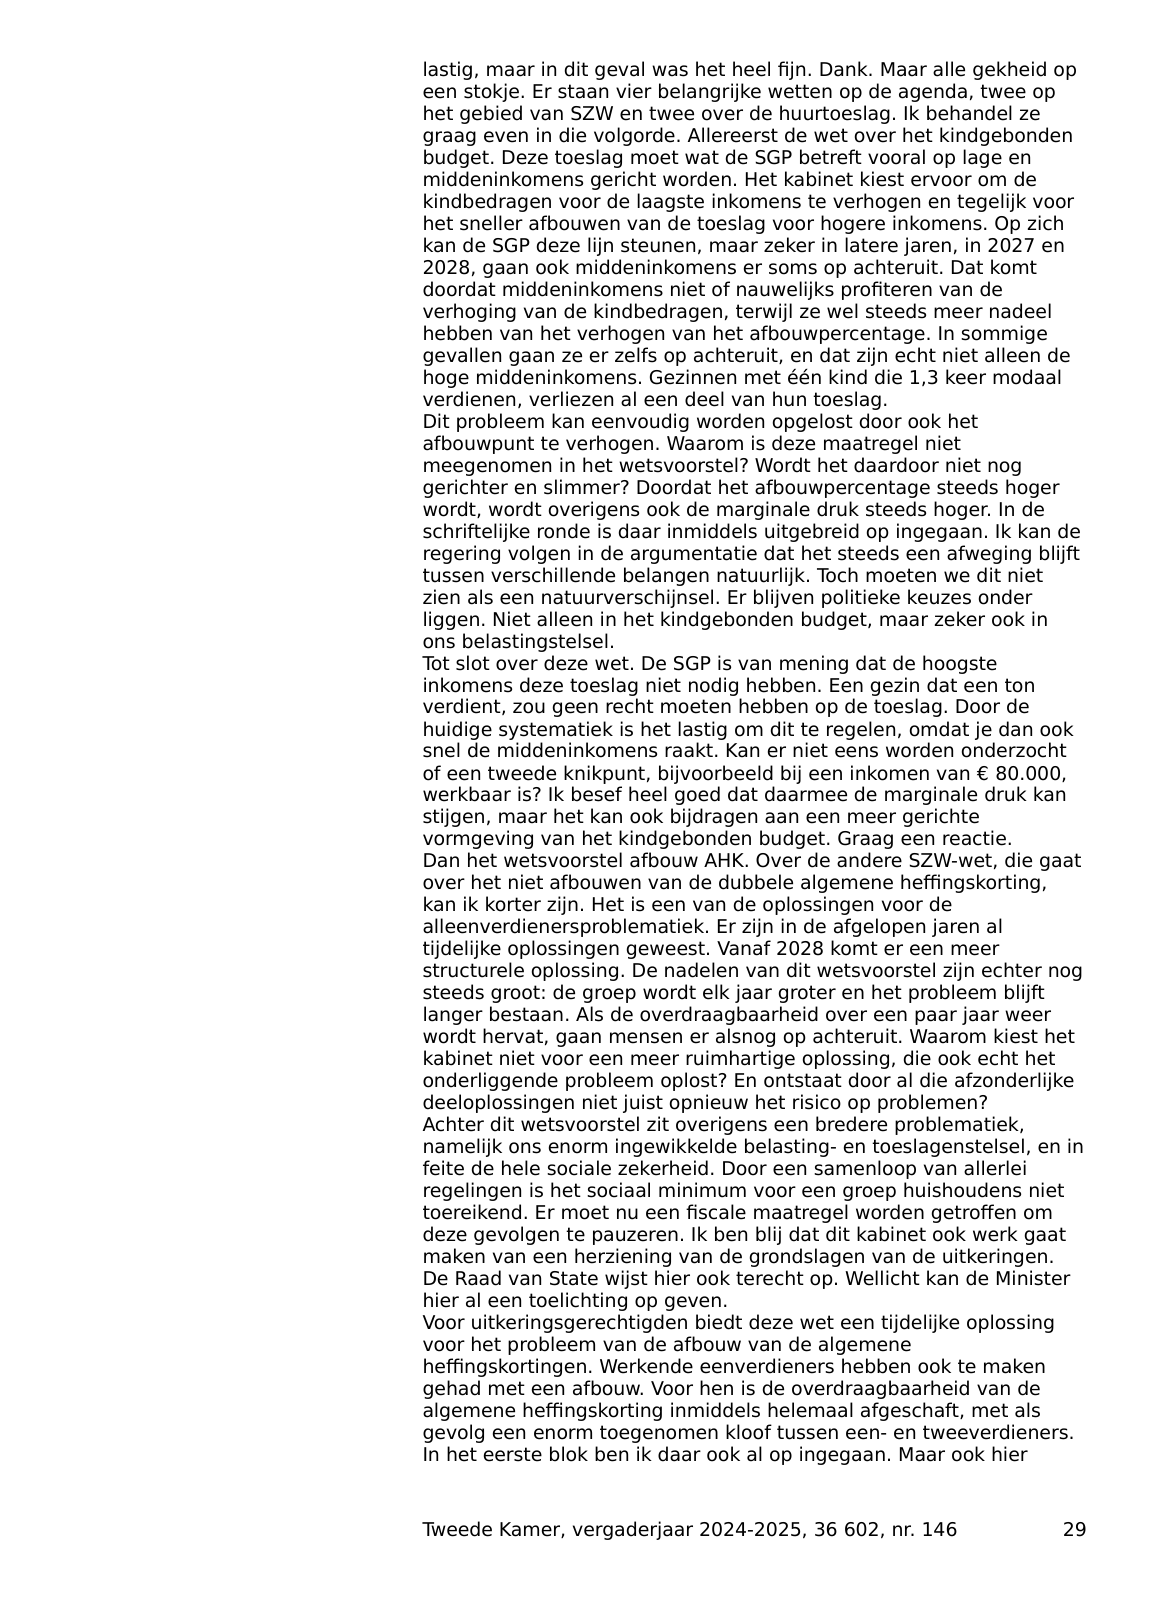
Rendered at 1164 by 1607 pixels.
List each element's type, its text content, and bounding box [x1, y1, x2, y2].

text Achter dit wetsvoorstel zit overigens een bredere problematiek, namelijk ons enorm ingewikkelde belasting- en toeslagenstelsel, en in feite de hele sociale zekerheid. Door een samenloop van allerlei regelingen is het sociaal minimum voor een groep huishoudens niet toereikend. Er moet nu een fiscale maatregel worden getroffen om deze gevolgen te pauzeren. Ik ben blij dat dit kabinet ook werk gaat maken van een herziening van de grondslagen van de uitkeringen. De Raad van State wijst hier ook terecht op. Wellicht kan de Minister hier al een toelichting op geven. [422, 1114, 1087, 1312]
text Tot slot over deze wet. De SGP is van mening dat de hoogste inkomens deze toeslag niet nodig hebben. Een gezin dat een ton verdient, zou geen recht moeten hebben op de toeslag. Door de huidige systematiek is het lastig om dit te regelen, omdat je dan ook snel de middeninkomens raakt. Kan er niet eens worden onderzocht of een tweede knikpunt, bijvoorbeeld bij een inkomen van € 80.000, werkbaar is? Ik besef heel goed dat daarmee de marginale druk kan stijgen, maar het kan ook bijdragen aan een meer gerichte vormgeving van het kindgebonden budget. Graag een reactie. [422, 652, 1087, 850]
text Voor uitkeringsgerechtigden biedt deze wet een tijdelijke oplossing voor het probleem van de afbouw van de algemene heffingskortingen. Werkende eenverdieners hebben ook te maken gehad met een afbouw. Voor hen is de overdraagbaarheid van de algemene heffingskorting inmiddels helemaal afgeschaft, met als gevolg een enorm toegenomen kloof tussen een- en tweeverdieners. In het eerste blok ben ik daar ook al op ingegaan. Maar ook hier [422, 1312, 1087, 1466]
text lastig, maar in dit geval was het heel fijn. Dank. Maar alle gekheid op een stokje. Er staan vier belangrijke wetten op de agenda, twee op het gebied van SZW en twee over de huurtoeslag. Ik behandel ze graag even in die volgorde. Allereerst de wet over het kindgebonden budget. Deze toeslag moet wat de SGP betreft vooral op lage en middeninkomens gericht worden. Het kabinet kiest ervoor om de kindbedragen voor de laagste inkomens te verhogen en tegelijk voor het sneller afbouwen van de toeslag voor hogere inkomens. Op zich kan de SGP deze lijn steunen, maar zeker in latere jaren, in 2027 en 2028, gaan ook middeninkomens er soms op achteruit. Dat komt doordat middeninkomens niet of nauwelijks profiteren van de verhoging van de kindbedragen, terwijl ze wel steeds meer nadeel hebben van het verhogen van het afbouwpercentage. In sommige gevallen gaan ze er zelfs op achteruit, en dat zijn echt niet alleen de hoge middeninkomens. Gezinnen met één kind die 1,3 keer modaal verdienen, verliezen al een deel van hun toeslag. [422, 59, 1087, 411]
text Dan het wetsvoorstel afbouw AHK. Over de andere SZW-wet, die gaat over het niet afbouwen van de dubbele algemene heffingskorting, kan ik korter zijn. Het is een van de oplossingen voor de alleenverdienersproblematiek. Er zijn in de afgelopen jaren al tijdelijke oplossingen geweest. Vanaf 2028 komt er een meer structurele oplossing. De nadelen van dit wetsvoorstel zijn echter nog steeds groot: de groep wordt elk jaar groter en het probleem blijft langer bestaan. Als de overdraagbaarheid over een paar jaar weer wordt hervat, gaan mensen er alsnog op achteruit. Waarom kiest het kabinet niet voor een meer ruimhartige oplossing, die ook echt het onderliggende probleem oplost? En ontstaat door al die afzonderlijke deeloplossingen niet juist opnieuw het risico op problemen? [422, 850, 1087, 1114]
text Dit probleem kan eenvoudig worden opgelost door ook het afbouwpunt te verhogen. Waarom is deze maatregel niet meegenomen in het wetsvoorstel? Wordt het daardoor niet nog gerichter en slimmer? Doordat het afbouwpercentage steeds hoger wordt, wordt overigens ook de marginale druk steeds hoger. In de schriftelijke ronde is daar inmiddels uitgebreid op ingegaan. Ik kan de regering volgen in de argumentatie dat het steeds een afweging blijft tussen verschillende belangen natuurlijk. Toch moeten we dit niet zien als een natuurverschijnsel. Er blijven politieke keuzes onder liggen. Niet alleen in het kindgebonden budget, maar zeker ook in ons belastingstelsel. [422, 411, 1087, 652]
